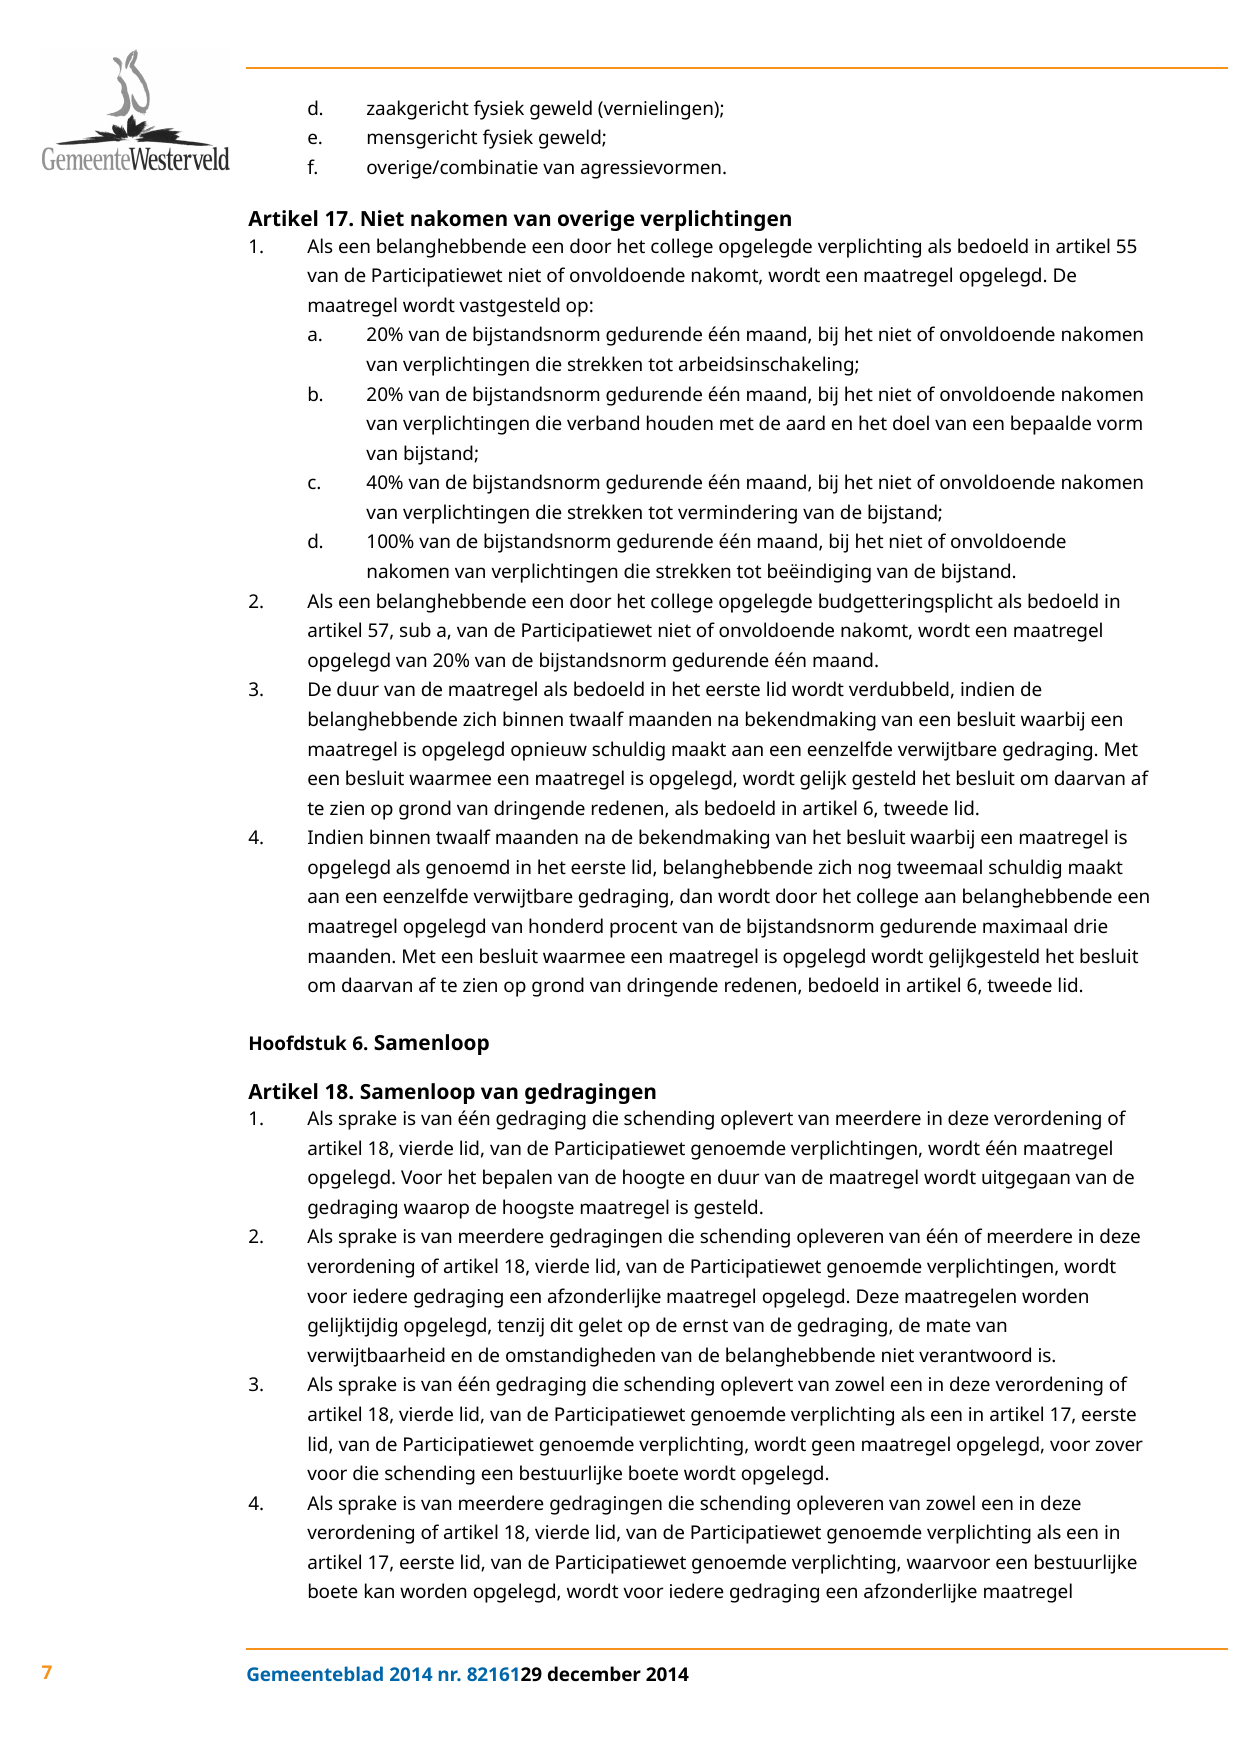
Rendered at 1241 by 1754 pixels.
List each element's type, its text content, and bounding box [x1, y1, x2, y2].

list Als sprake is van meerdere gedragingen die schending opleveren van één of meerdere in deze verordening of artikel 18, vierde lid, van de Participatiewet genoemde verplichtingen, wordt voor iedere gedraging een afzonderlijke maatregel opgelegd. Deze maatregelen worden gelijktijdig opgelegd, tenzij dit gelet op de ernst van de gedraging, de mate van verwijtbaarheid en de omstandigheden van de belanghebbende niet verantwoord is. [248, 1224, 1152, 1368]
list 40% van de bijstandsnorm gedurende één maand, bij het niet of onvoldoende nakomen van verplichtingen die strekken tot vermindering van de bijstand; [307, 469, 1152, 525]
list zaakgericht fysiek geweld (vernielingen); [307, 95, 1152, 121]
list Indien binnen twaalf maanden na de bekendmaking van het besluit waarbij een maatregel is opgelegd als genoemd in het eerste lid, belanghebbende zich nog tweemaal schuldig maakt aan een eenzelfde verwijtbare gedraging, dan wordt door het college aan belanghebbende een maatregel opgelegd van honderd procent van de bijstandsnorm gedurende maximaal drie maanden. Met een besluit waarmee een maatregel is opgelegd wordt gelijkgesteld het besluit om daarvan af te zien op grond van dringende redenen, bedoeld in artikel 6, tweede lid. [248, 824, 1152, 998]
text Hoofdstuk 6. Samenloop [248, 1028, 1152, 1056]
list Als sprake is van meerdere gedragingen die schending opleveren van zowel een in deze verordening of artikel 18, vierde lid, van de Participatiewet genoemde verplichting als een in artikel 17, eerste lid, van de Participatiewet genoemde verplichting, waarvoor een bestuurlijke boete kan worden opgelegd, wordt voor iedere gedraging een afzonderlijke maatregel [248, 1490, 1152, 1604]
list mensgericht fysiek geweld; [307, 124, 1152, 150]
text Artikel 18. Samenloop van gedragingen [248, 1077, 1152, 1105]
list 100% van de bijstandsnorm gedurende één maand, bij het niet of onvoldoende nakomen van verplichtingen die strekken tot beëindiging van de bijstand. [307, 529, 1152, 584]
list De duur van de maatregel als bedoeld in het eerste lid wordt verdubbeld, indien de belanghebbende zich binnen twaalf maanden na bekendmaking van een besluit waarbij een maatregel is opgelegd opnieuw schuldig maakt aan een eenzelfde verwijtbare gedraging. Met een besluit waarmee een maatregel is opgelegd, wordt gelijk gesteld het besluit om daarvan af te zien op grond van dringende redenen, als bedoeld in artikel 6, tweede lid. [248, 677, 1152, 821]
text Artikel 17. Niet nakomen van overige verplichtingen [248, 204, 1152, 233]
list Als sprake is van één gedraging die schending oplevert van zowel een in deze verordening of artikel 18, vierde lid, van de Participatiewet genoemde verplichting als een in artikel 17, eerste lid, van de Participatiewet genoemde verplichting, wordt geen maatregel opgelegd, voor zover voor die schending een bestuurlijke boete wordt opgelegd. [248, 1372, 1152, 1486]
list 20% van de bijstandsnorm gedurende één maand, bij het niet of onvoldoende nakomen van verplichtingen die verband houden met de aard en het doel van een bepaalde vorm van bijstand; [307, 381, 1152, 466]
picture [41, 47, 231, 172]
list Als een belanghebbende een door het college opgelegde budgetteringsplicht als bedoeld in artikel 57, sub a, van de Participatiewet niet of onvoldoende nakomt, wordt een maatregel opgelegd van 20% van de bijstandsnorm gedurende één maand. [248, 588, 1152, 673]
list 20% van de bijstandsnorm gedurende één maand, bij het niet of onvoldoende nakomen van verplichtingen die strekken tot arbeidsinschakeling; [307, 322, 1152, 377]
list overige/combinatie van agressievormen. [307, 154, 1152, 180]
list Als een belanghebbende een door het college opgelegde verplichting als bedoeld in artikel 55 van de Participatiewet niet of onvoldoende nakomt, wordt een maatregel opgelegd. De maatregel wordt vastgesteld op: [248, 233, 1152, 318]
list Als sprake is van één gedraging die schending oplevert van meerdere in deze verordening of artikel 18, vierde lid, van de Participatiewet genoemde verplichtingen, wordt één maatregel opgelegd. Voor het bepalen van de hoogte en duur van de maatregel wordt uitgegaan van de gedraging waarop de hoogste maatregel is gesteld. [248, 1105, 1152, 1220]
